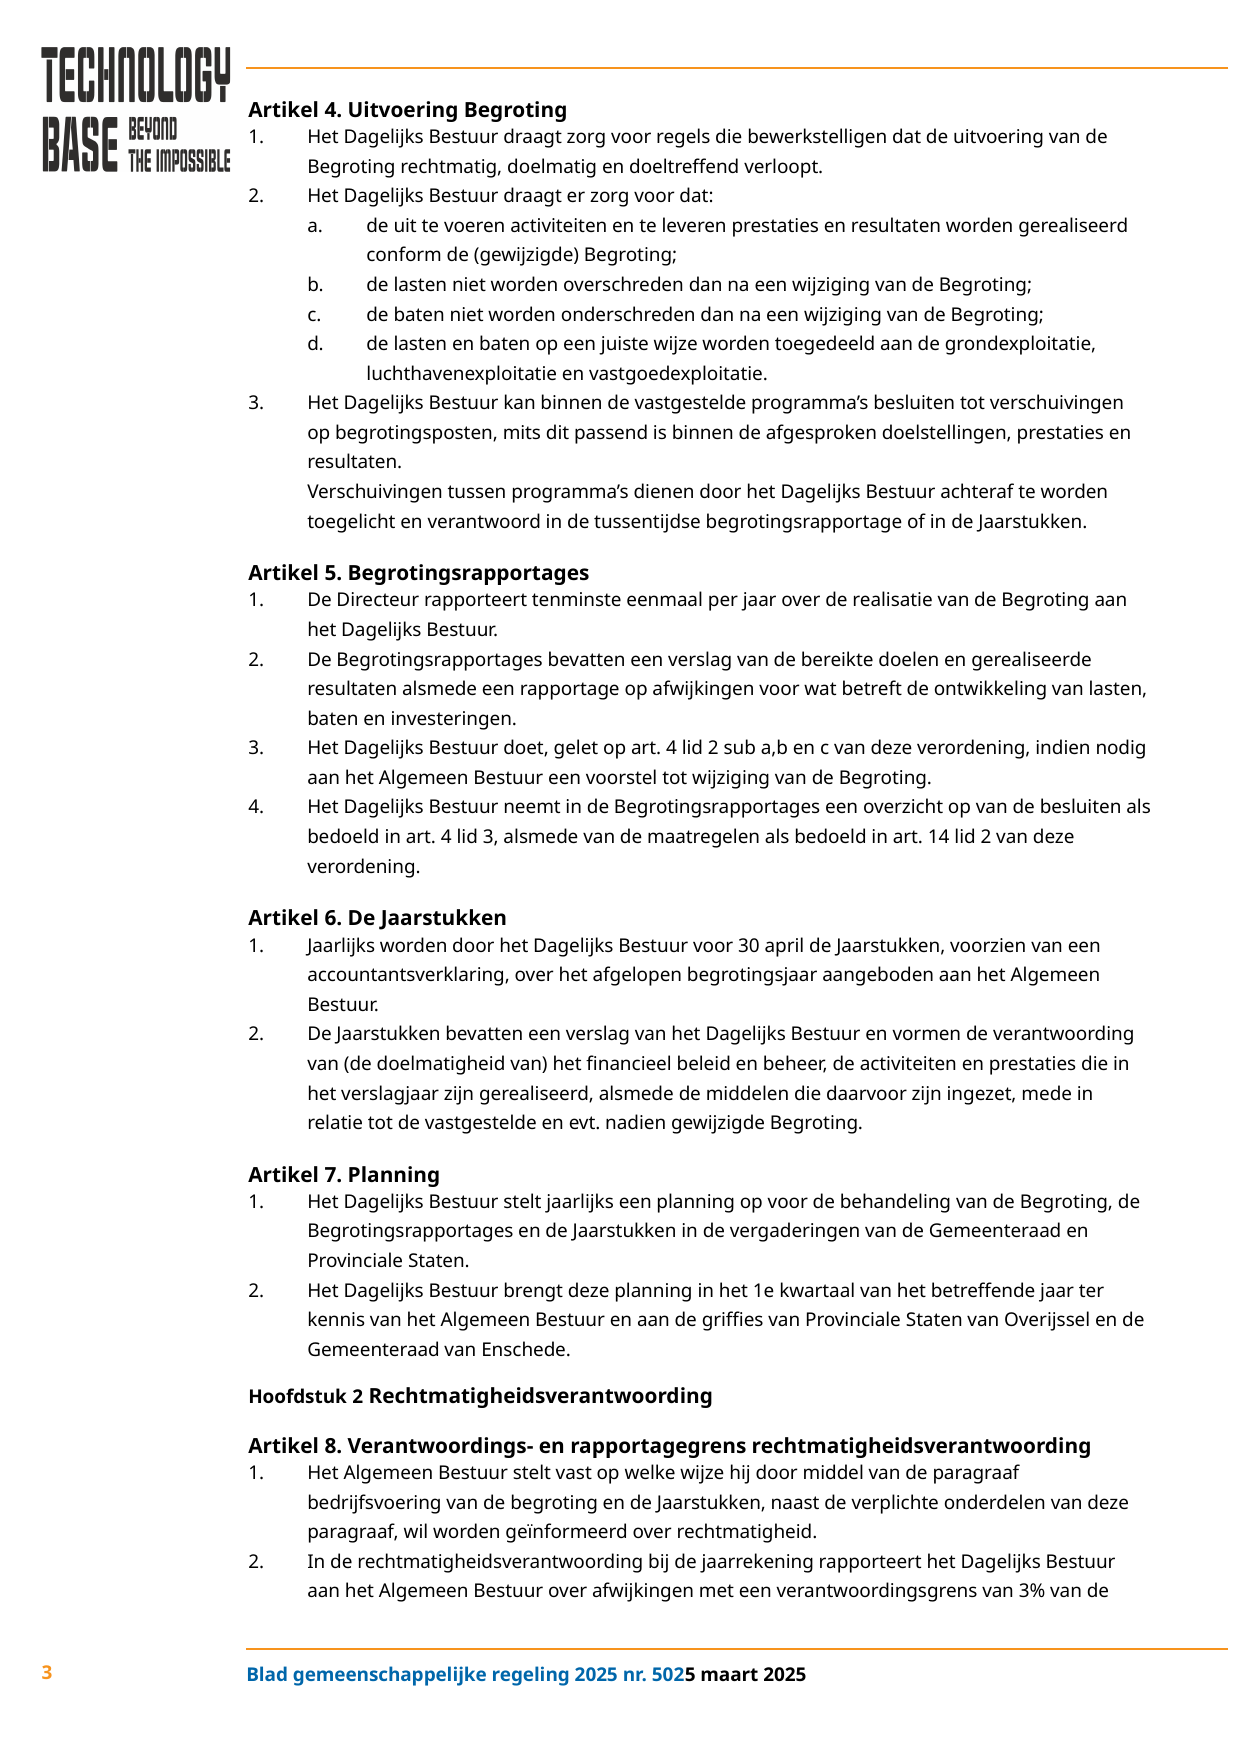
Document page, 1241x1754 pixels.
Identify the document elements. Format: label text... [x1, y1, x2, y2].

list Het Dagelijks Bestuur kan binnen de vastgestelde programma’s besluiten tot verschuivingen op begrotingsposten, mits dit passend is binnen de afgesproken doelstellingen, prestaties en resultaten. [248, 389, 1152, 474]
list de uit te voeren activiteiten en te leveren prestaties en resultaten worden gerealiseerd conform de (gewijzigde) Begroting; [307, 212, 1152, 267]
picture [41, 47, 231, 172]
text Artikel 5. Begrotingsrapportages [248, 558, 1152, 587]
text Artikel 6. De Jaarstukken [248, 903, 1152, 932]
list de lasten niet worden overschreden dan na een wijziging van de Begroting; [307, 271, 1152, 297]
list Het Algemeen Bestuur stelt vast op welke wijze hij door middel van de paragraaf bedrijfsvoering van de begroting en de Jaarstukken, naast de verplichte onderdelen van deze paragraaf, wil worden geïnformeerd over rechtmatigheid. [248, 1459, 1152, 1544]
list De Directeur rapporteert tenminste eenmaal per jaar over de realisatie van de Begroting aan het Dagelijks Bestuur. [248, 587, 1152, 642]
list Het Dagelijks Bestuur draagt zorg voor regels die bewerkstelligen dat de uitvoering van de Begroting rechtmatig, doelmatig en doeltreffend verloopt. [248, 123, 1152, 178]
list De Jaarstukken bevatten een verslag van het Dagelijks Bestuur en vormen de verantwoording van (de doelmatigheid van) het financieel beleid en beheer, de activiteiten en prestaties die in het verslagjaar zijn gerealiseerd, alsmede de middelen die daarvoor zijn ingezet, mede in relatie tot de vastgestelde en evt. nadien gewijzigde Begroting. [248, 1021, 1152, 1135]
text Hoofdstuk 2 Rechtmatigheidsverantwoording [248, 1382, 1152, 1410]
list Het Dagelijks Bestuur doet, gelet op art. 4 lid 2 sub a,b en c van deze verordening, indien nodig aan het Algemeen Bestuur een voorstel tot wijziging van de Begroting. [248, 734, 1152, 790]
list Het Dagelijks Bestuur draagt er zorg voor dat: [248, 182, 1152, 208]
list de lasten en baten op een juiste wijze worden toegedeeld aan de grondexploitatie, luchthavenexploitatie en vastgoedexploitatie. [307, 330, 1152, 386]
list Jaarlijks worden door het Dagelijks Bestuur voor 30 april de Jaarstukken, voorzien van een accountantsverklaring, over het afgelopen begrotingsjaar aangeboden aan het Algemeen Bestuur. [248, 932, 1152, 1017]
list Het Dagelijks Bestuur brengt deze planning in het 1e kwartaal van het betreffende jaar ter kennis van het Algemeen Bestuur en aan de griffies van Provinciale Staten van Overijssel en de Gemeenteraad van Enschede. [248, 1277, 1152, 1362]
list In de rechtmatigheidsverantwoording bij de jaarrekening rapporteert het Dagelijks Bestuur aan het Algemeen Bestuur over afwijkingen met een verantwoordingsgrens van 3% van de [248, 1548, 1152, 1603]
list Het Dagelijks Bestuur stelt jaarlijks een planning op voor de behandeling van de Begroting, de Begrotingsrapportages en de Jaarstukken in de vergaderingen van de Gemeenteraad en Provinciale Staten. [248, 1188, 1152, 1273]
text Artikel 8. Verantwoordings- en rapportagegrens rechtmatigheidsverantwoording [248, 1431, 1152, 1459]
list De Begrotingsrapportages bevatten een verslag van de bereikte doelen en gerealiseerde resultaten alsmede een rapportage op afwijkingen voor wat betreft de ontwikkeling van lasten, baten en investeringen. [248, 646, 1152, 731]
text Artikel 7. Planning [248, 1160, 1152, 1188]
list Het Dagelijks Bestuur neemt in de Begrotingsrapportages een overzicht op van de besluiten als bedoeld in art. 4 lid 3, alsmede van de maatregelen als bedoeld in art. 14 lid 2 van deze verordening. [248, 794, 1152, 879]
text Artikel 4. Uitvoering Begroting [248, 95, 1152, 123]
list Verschuivingen tussen programma’s dienen door het Dagelijks Bestuur achteraf te worden toegelicht en verantwoord in de tussentijdse begrotingsrapportage of in de Jaarstukken. [248, 478, 1152, 533]
list de baten niet worden onderschreden dan na een wijziging van de Begroting; [307, 301, 1152, 326]
